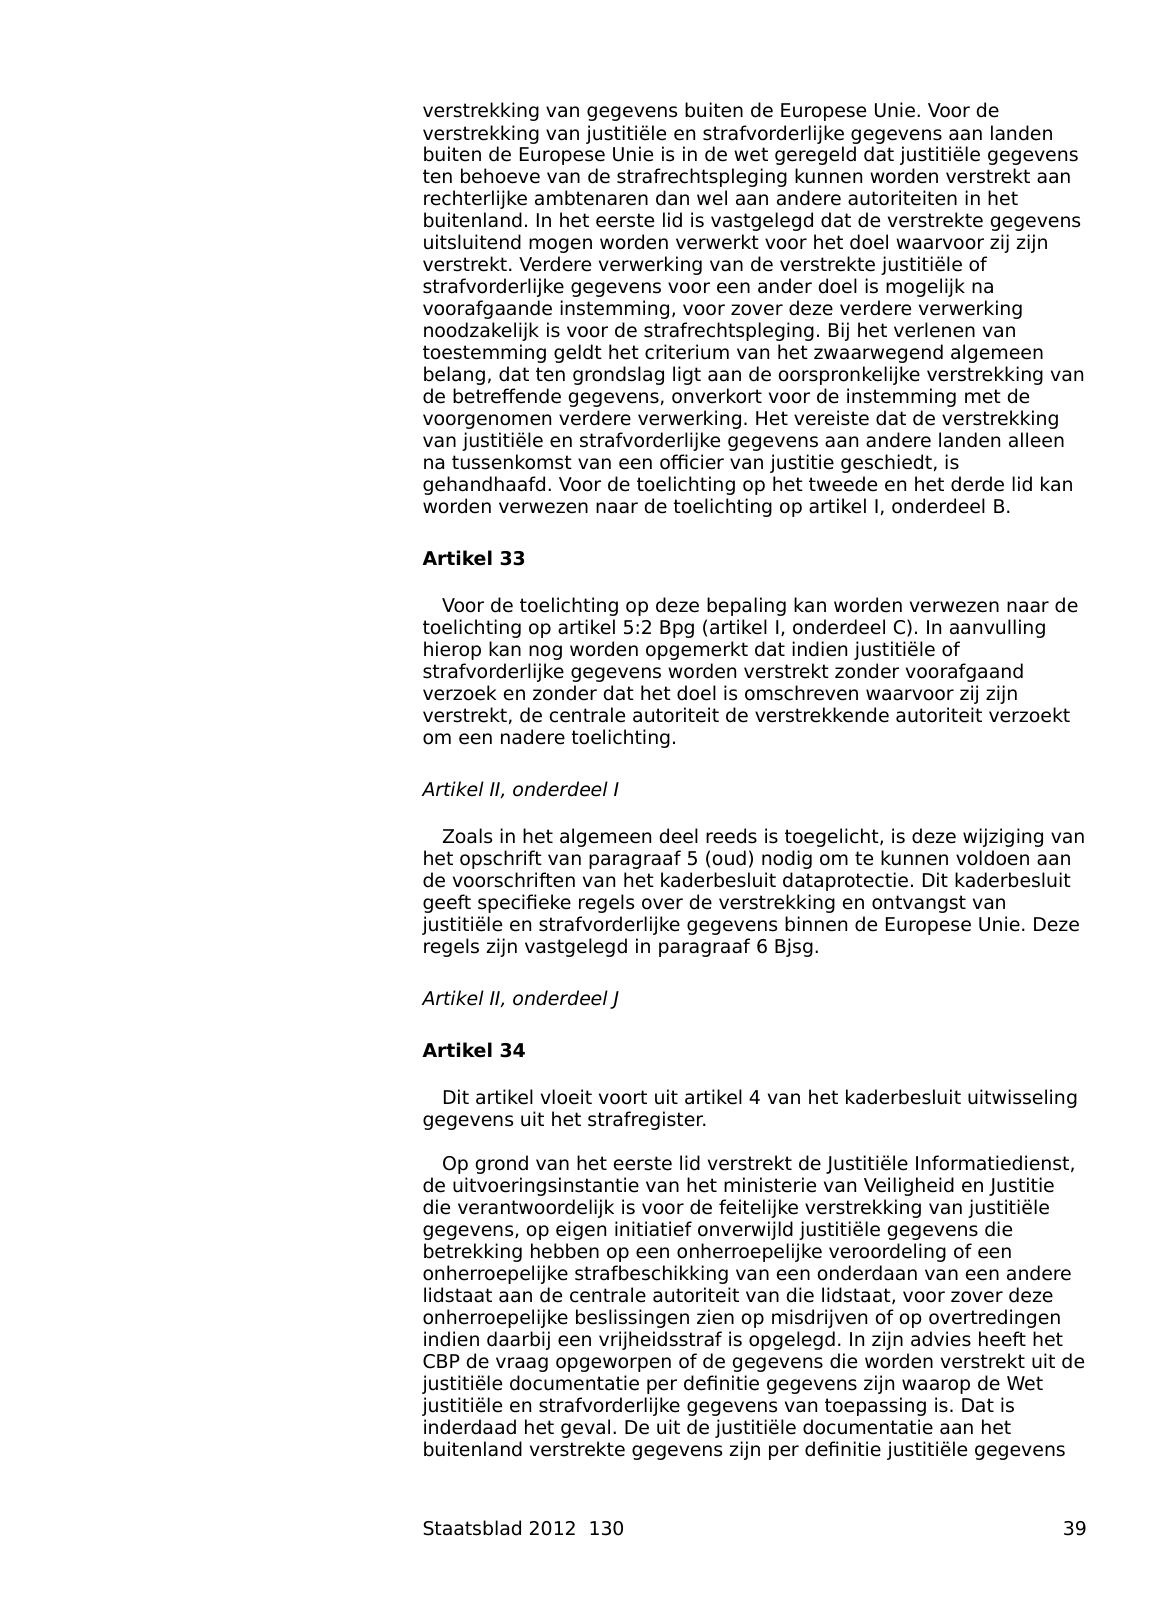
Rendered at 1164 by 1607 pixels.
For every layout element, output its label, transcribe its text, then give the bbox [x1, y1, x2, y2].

text Voor de toelichting op deze bepaling kan worden verwezen naar de toelichting op artikel 5:2 Bpg (artikel I, onderdeel C). In aanvulling hierop kan nog worden opgemerkt dat indien justitiële of strafvorderlijke gegevens worden verstrekt zonder voorafgaand verzoek en zonder dat het doel is omschreven waarvoor zij zijn verstrekt, de centrale autoriteit de verstrekkende autoriteit verzoekt om een nadere toelichting. [422, 595, 1087, 749]
text Op grond van het eerste lid verstrekt de Justitiële Informatiedienst, de uitvoeringsinstantie van het ministerie van Veiligheid en Justitie die verantwoordelijk is voor de feitelijke verstrekking van justitiële gegevens, op eigen initiatief onverwijld justitiële gegevens die betrekking hebben op een onherroepelijke veroordeling of een onherroepelijke strafbeschikking van een onderdaan van een andere lidstaat aan de centrale autoriteit van die lidstaat, voor zover deze onherroepelijke beslissingen zien op misdrijven of op overtredingen indien daarbij een vrijheidsstraf is opgelegd. In zijn advies heeft het CBP de vraag opgeworpen of de gegevens die worden verstrekt uit de justitiële documentatie per definitie gegevens zijn waarop de Wet justitiële en strafvorderlijke gegevens van toepassing is. Dat is inderdaad het geval. De uit de justitiële documentatie aan het buitenland verstrekte gegevens zijn per definitie justitiële gegevens [422, 1153, 1087, 1461]
subtitle Artikel 33 [422, 548, 1087, 570]
subtitle Artikel II, onderdeel J [422, 988, 1087, 1010]
text verstrekking van gegevens buiten de Europese Unie. Voor de verstrekking van justitiële en strafvorderlijke gegevens aan landen buiten de Europese Unie is in de wet geregeld dat justitiële gegevens ten behoeve van de strafrechtspleging kunnen worden verstrekt aan rechterlijke ambtenaren dan wel aan andere autoriteiten in het buitenland. In het eerste lid is vastgelegd dat de verstrekte gegevens uitsluitend mogen worden verwerkt voor het doel waarvoor zij zijn verstrekt. Verdere verwerking van de verstrekte justitiële of strafvorderlijke gegevens voor een ander doel is mogelijk na voorafgaande instemming, voor zover deze verdere verwerking noodzakelijk is voor de strafrechtspleging. Bij het verlenen van toestemming geldt het criterium van het zwaarwegend algemeen belang, dat ten grondslag ligt aan de oorspronkelijke verstrekking van de betreffende gegevens, onverkort voor de instemming met de voorgenomen verdere verwerking. Het vereiste dat de verstrekking van justitiële en strafvorderlijke gegevens aan andere landen alleen na tussenkomst van een officier van justitie geschiedt, is gehandhaafd. Voor de toelichting op het tweede en het derde lid kan worden verwezen naar de toelichting op artikel I, onderdeel B. [422, 100, 1087, 518]
text Zoals in het algemeen deel reeds is toegelicht, is deze wijziging van het opschrift van paragraaf 5 (oud) nodig om te kunnen voldoen aan de voorschriften van het kaderbesluit dataprotectie. Dit kaderbesluit geeft specifieke regels over de verstrekking en ontvangst van justitiële en strafvorderlijke gegevens binnen de Europese Unie. Deze regels zijn vastgelegd in paragraaf 6 Bjsg. [422, 826, 1087, 958]
subtitle Artikel 34 [422, 1040, 1087, 1062]
text Dit artikel vloeit voort uit artikel 4 van het kaderbesluit uitwisseling gegevens uit het strafregister. [422, 1087, 1087, 1131]
subtitle Artikel II, onderdeel I [422, 779, 1087, 801]
